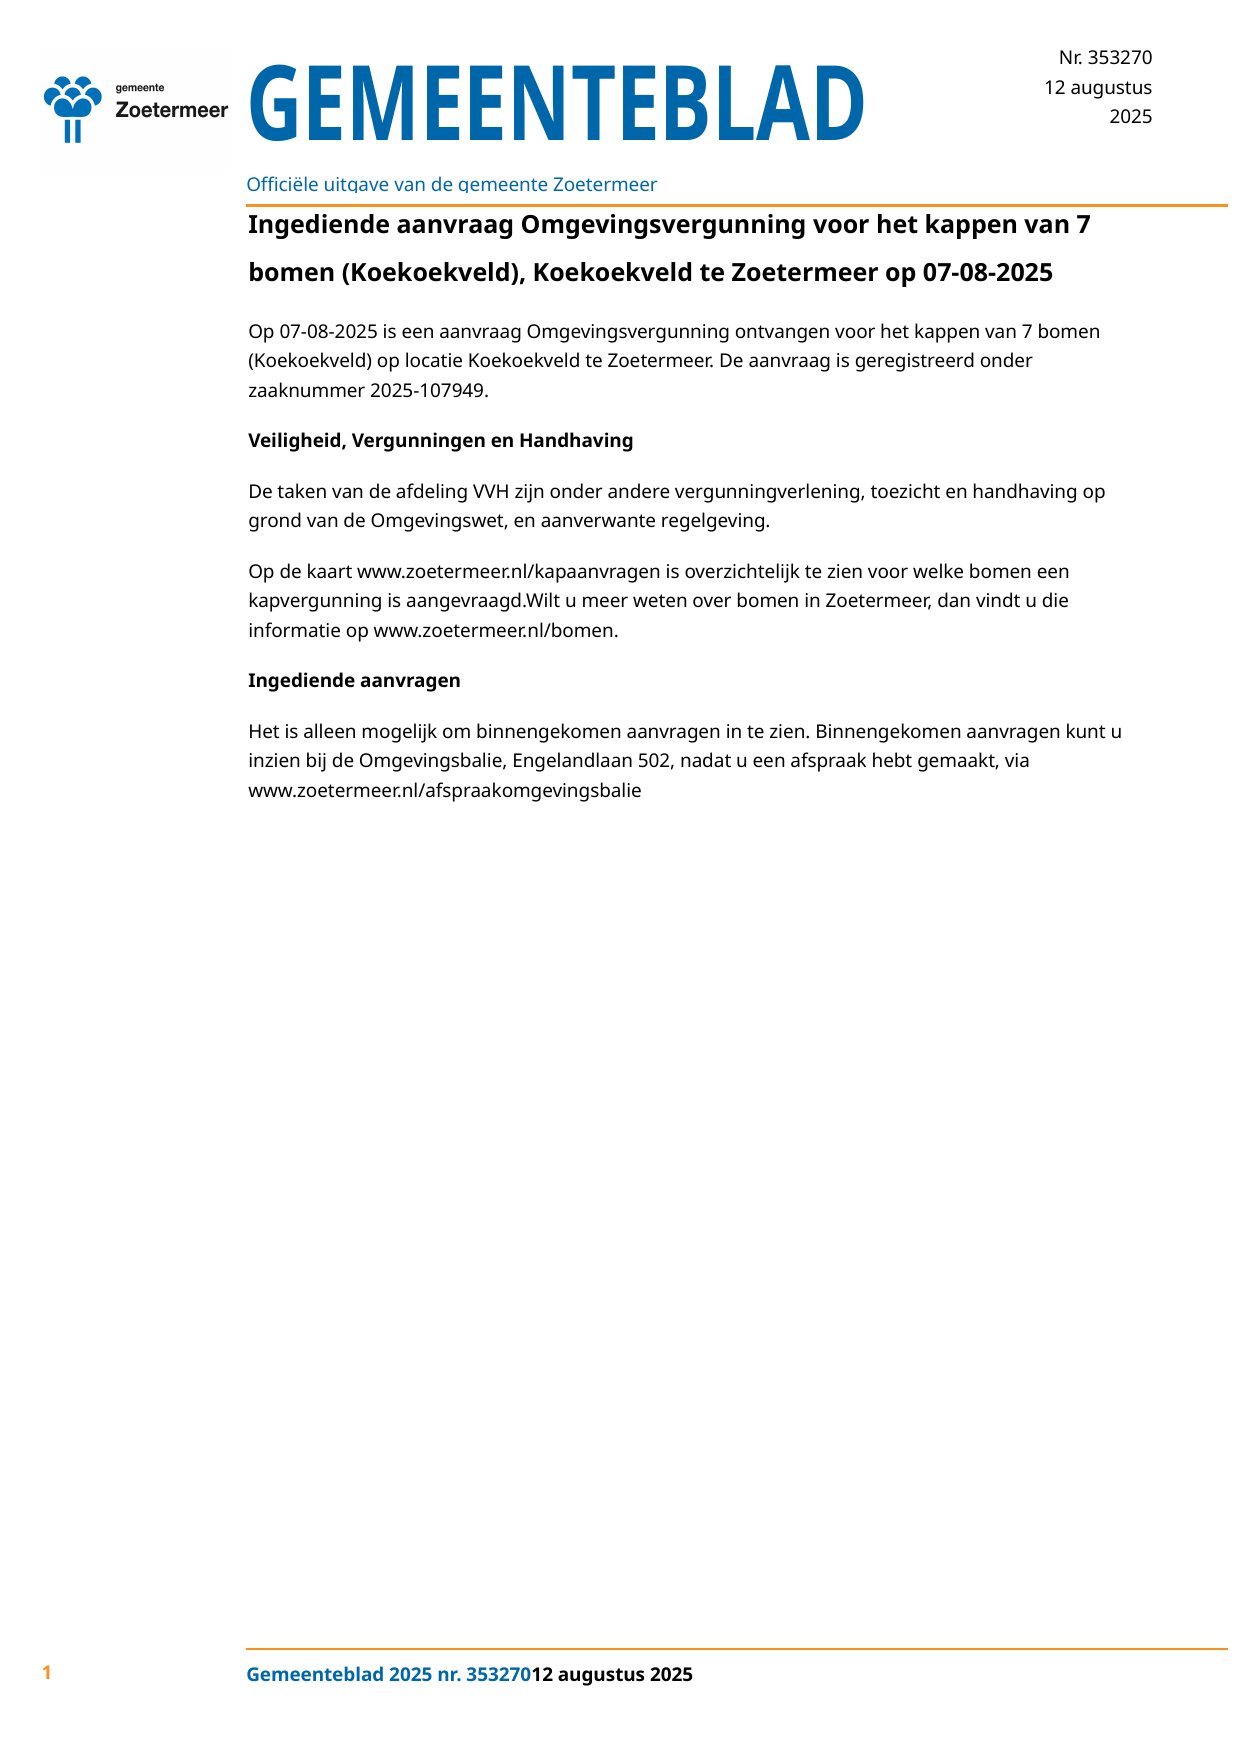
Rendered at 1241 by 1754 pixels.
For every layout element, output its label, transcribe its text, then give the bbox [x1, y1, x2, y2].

text De taken van de afdeling VVH zijn onder andere vergunningverlening, toezicht en handhaving op grond van de Omgevingswet, en aanverwante regelgeving. [248, 478, 1152, 533]
text Op 07-08-2025 is een aanvraag Omgevingsvergunning ontvangen voor het kappen van 7 bomen (Koekoekveld) op locatie Koekoekveld te Zoetermeer. De aanvraag is geregistreerd onder zaaknummer 2025-107949. [248, 318, 1152, 403]
text Ingediende aanvragen [248, 667, 1152, 693]
text Veiligheid, Vergunningen en Handhaving [248, 427, 1152, 453]
text Het is alleen mogelijk om binnengekomen aanvragen in te zien. Binnengekomen aanvragen kunt u inzien bij de Omgevingsbalie, Engelandlaan 502, nadat u een afspraak hebt gemaakt, via www.zoetermeer.nl/afspraakomgevingsbalie [248, 718, 1152, 803]
text Ingediende aanvraag Omgevingsvergunning voor het kappen van 7 bomen (Koekoekveld), Koekoekveld te Zoetermeer op 07-08-2025 [248, 207, 1152, 288]
picture [41, 47, 231, 172]
text Op de kaart www.zoetermeer.nl/kapaanvragen is overzichtelijk te zien voor welke bomen een kapvergunning is aangevraagd.Wilt u meer weten over bomen in Zoetermeer, dan vindt u die informatie op www.zoetermeer.nl/bomen. [248, 558, 1152, 643]
